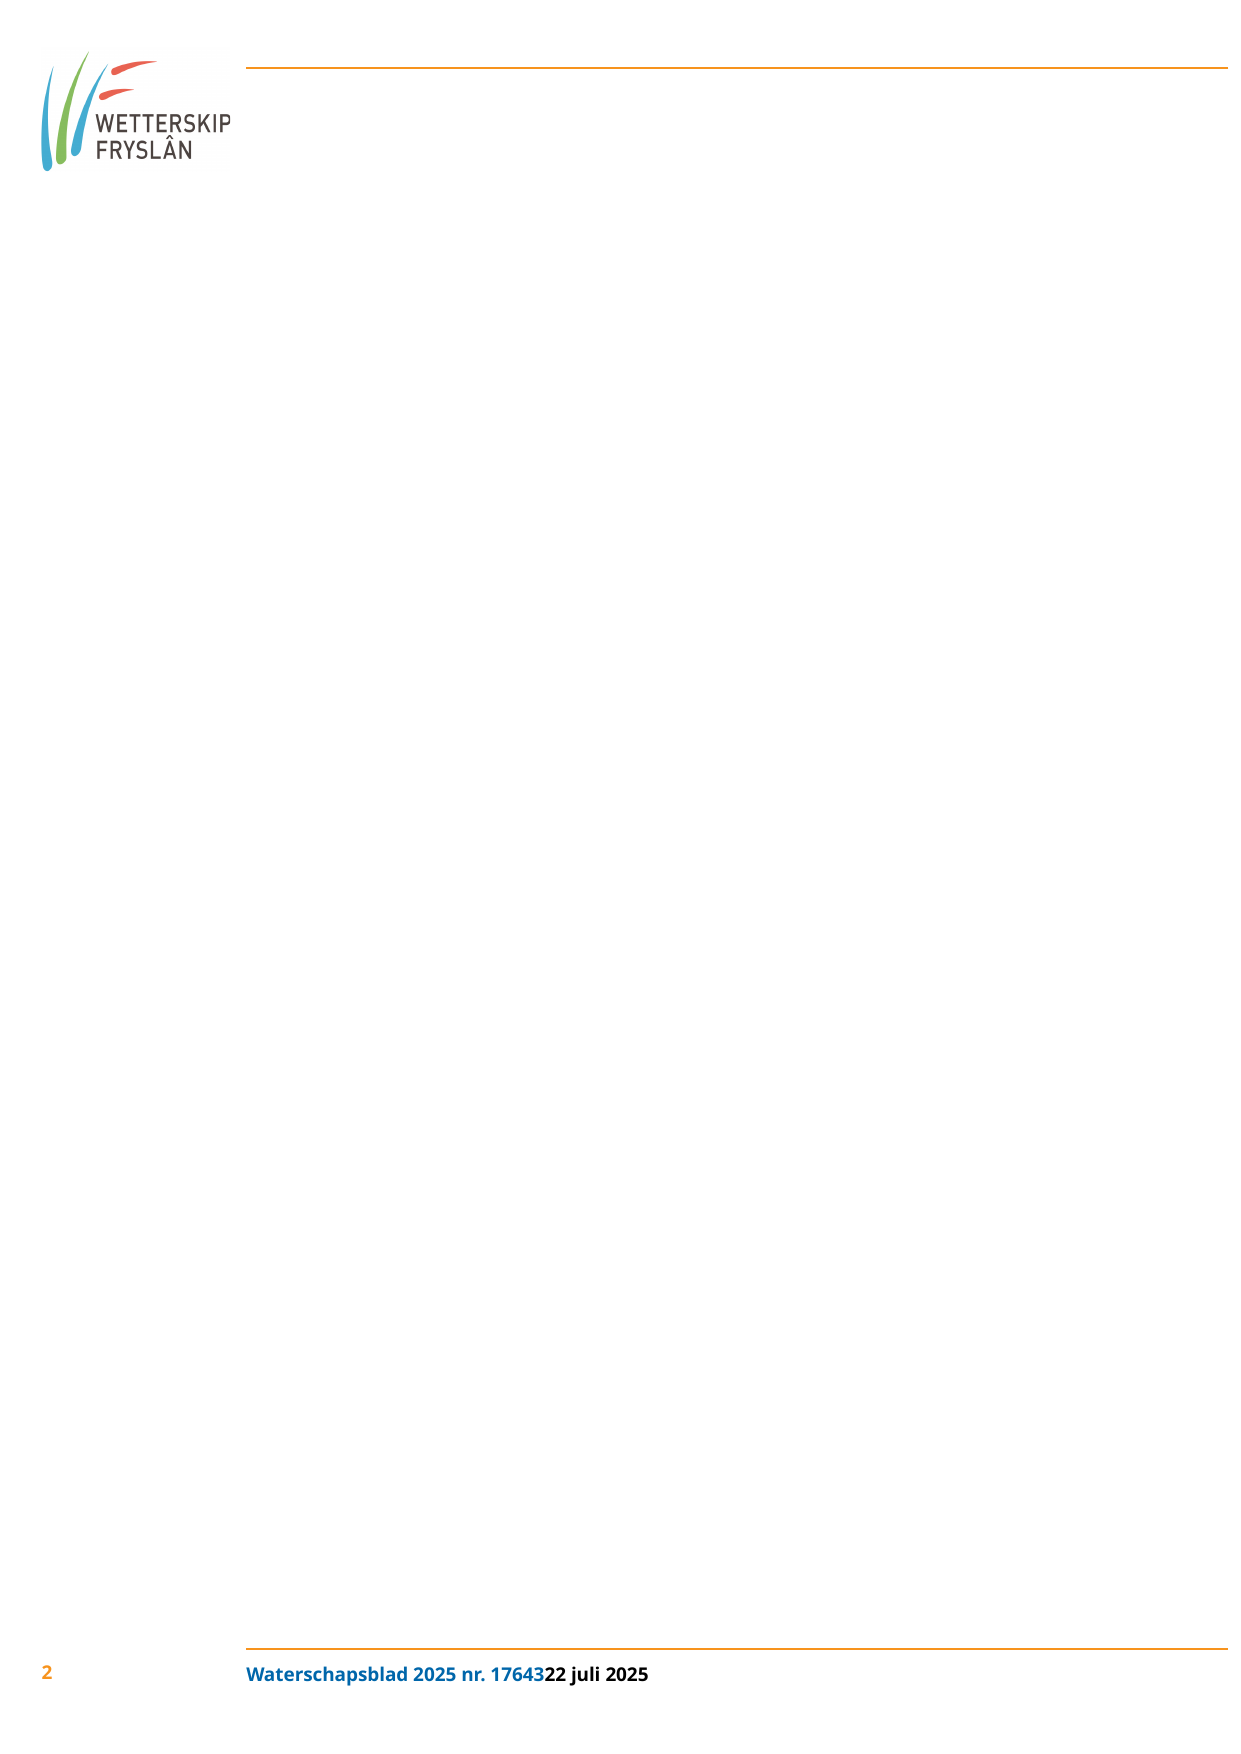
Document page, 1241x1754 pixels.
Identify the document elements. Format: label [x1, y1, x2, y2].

picture [41, 47, 231, 172]
